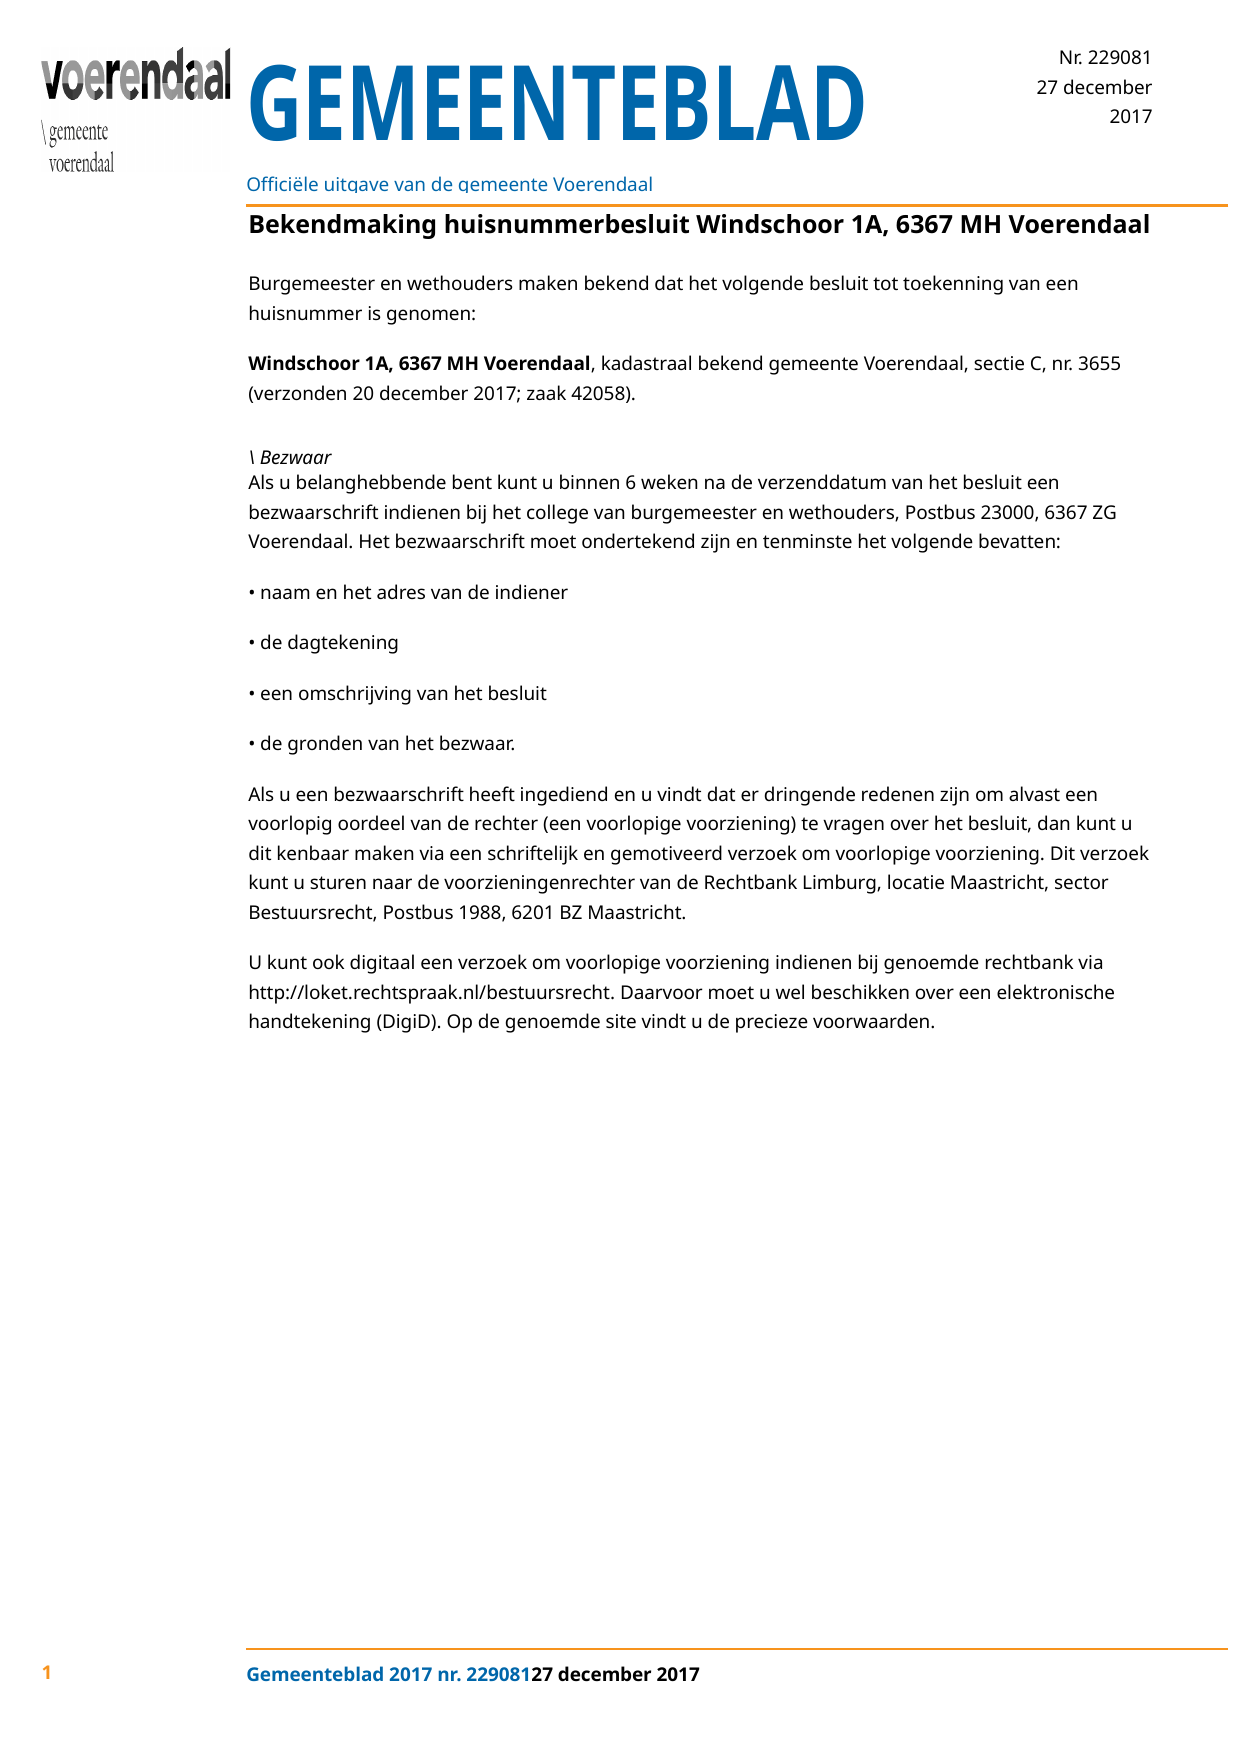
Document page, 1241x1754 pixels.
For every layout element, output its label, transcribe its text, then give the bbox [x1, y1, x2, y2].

text • een omschrijving van het besluit [248, 680, 1152, 706]
text • de gronden van het bezwaar. [248, 730, 1152, 756]
text Windschoor 1A, 6367 MH Voerendaal, kadastraal bekend gemeente Voerendaal, sectie C, nr. 3655 (verzonden 20 december 2017; zaak 42058). [248, 350, 1152, 406]
text U kunt ook digitaal een verzoek om voorlopige voorziening indienen bij genoemde rechtbank via http://loket.rechtspraak.nl/bestuursrecht. Daarvoor moet u wel beschikken over een elektronische handtekening (DigiD). Op de genoemde site vindt u de precieze voorwaarden. [248, 949, 1152, 1034]
text • naam en het adres van de indiener [248, 579, 1152, 605]
text Bekendmaking huisnummerbesluit Windschoor 1A, 6367 MH Voerendaal [248, 207, 1152, 241]
text • de dagtekening [248, 629, 1152, 655]
text Als u belanghebbende bent kunt u binnen 6 weken na de verzenddatum van het besluit een bezwaarschrift indienen bij het college van burgemeester en wethouders, Postbus 23000, 6367 ZG Voerendaal. Het bezwaarschrift moet ondertekend zijn en tenminste het volgende bevatten: [248, 469, 1152, 554]
picture [41, 47, 231, 172]
text \ Bezwaar [248, 444, 1152, 469]
text Burgemeester en wethouders maken bekend dat het volgende besluit tot toekenning van een huisnummer is genomen: [248, 270, 1152, 326]
text Als u een bezwaarschrift heeft ingediend en u vindt dat er dringende redenen zijn om alvast een voorlopig oordeel van de rechter (een voorlopige voorziening) te vragen over het besluit, dan kunt u dit kenbaar maken via een schriftelijk en gemotiveerd verzoek om voorlopige voorziening. Dit verzoek kunt u sturen naar de voorzieningenrechter van de Rechtbank Limburg, locatie Maastricht, sector Bestuursrecht, Postbus 1988, 6201 BZ Maastricht. [248, 781, 1152, 925]
